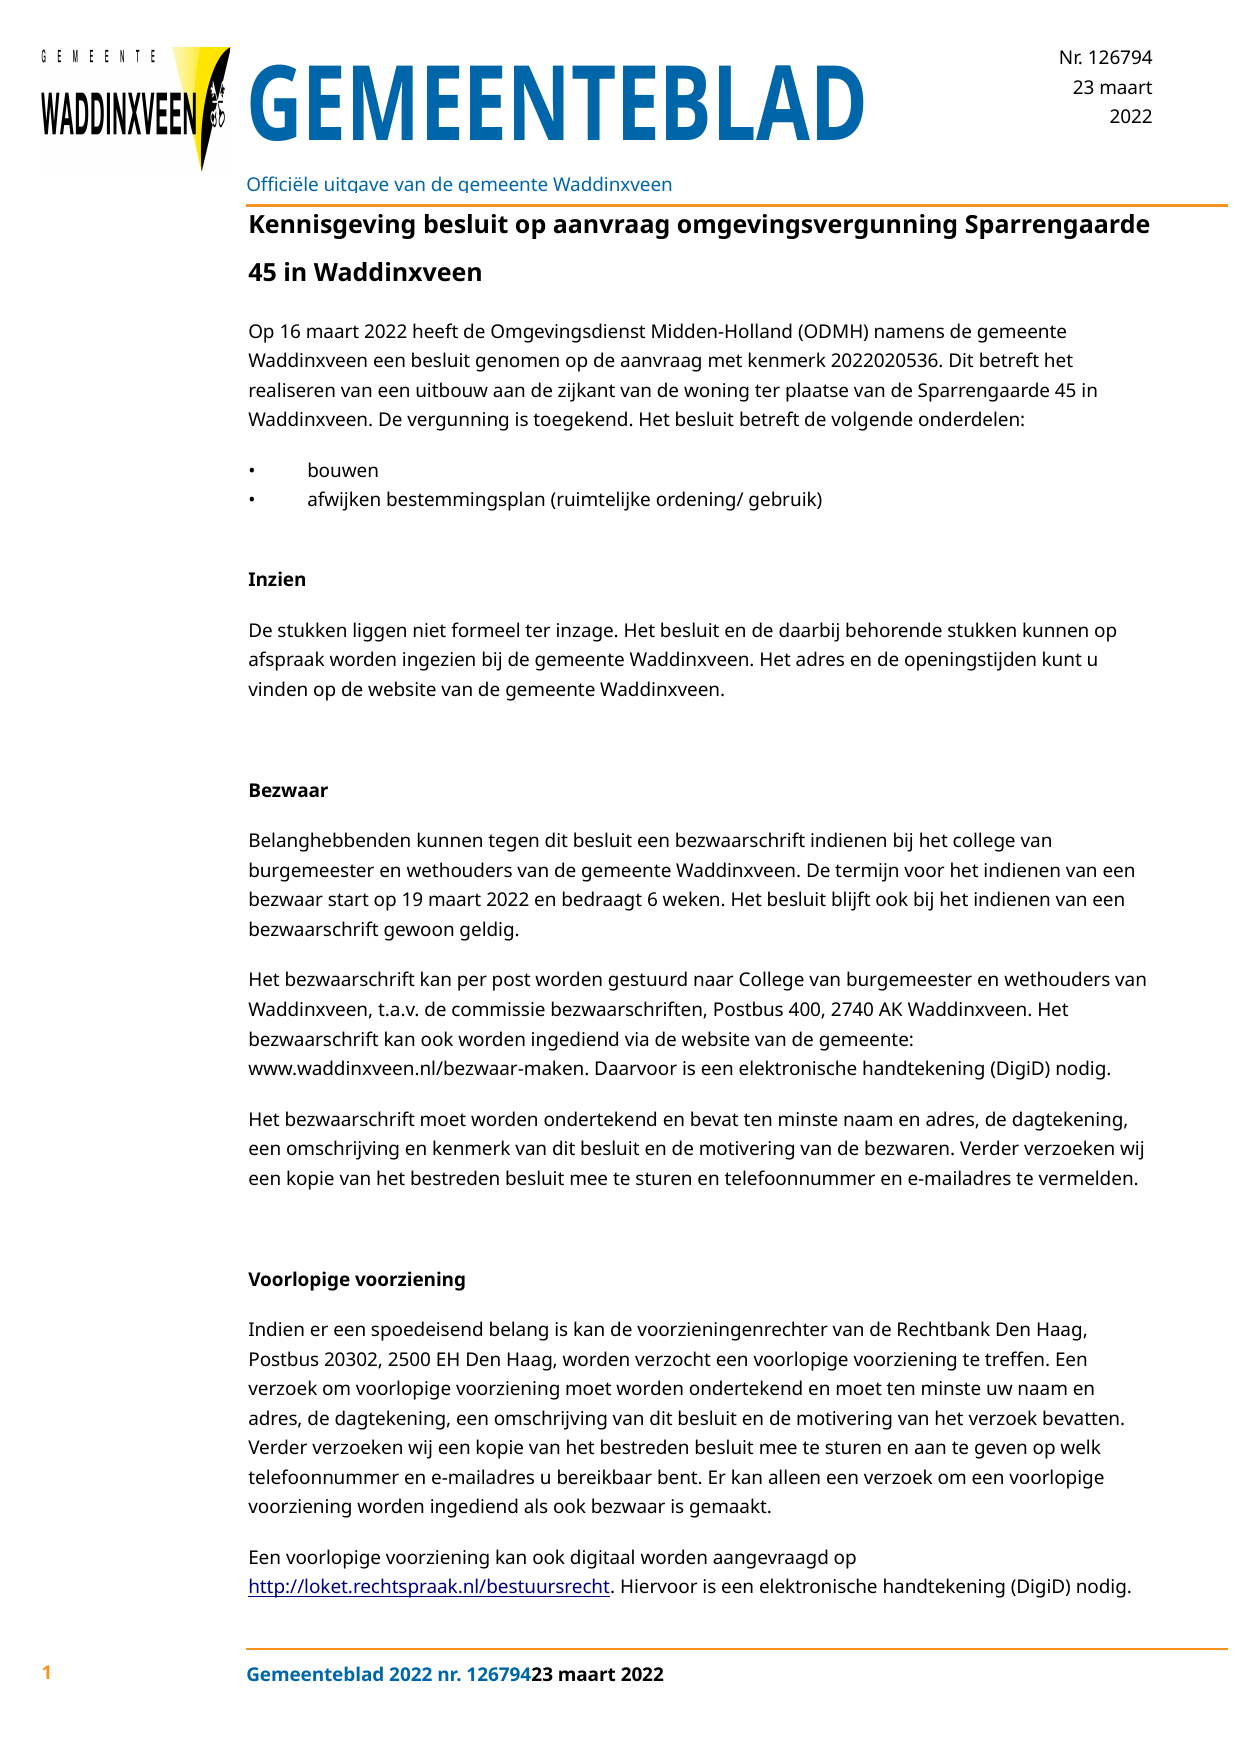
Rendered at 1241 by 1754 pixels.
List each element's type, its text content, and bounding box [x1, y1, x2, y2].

text Bezwaar [248, 777, 1152, 803]
text Indien er een spoedeisend belang is kan de voorzieningenrechter van de Rechtbank Den Haag, Postbus 20302, 2500 EH Den Haag, worden verzocht een voorlopige voorziening te treffen. Een verzoek om voorlopige voorziening moet worden ondertekend en moet ten minste uw naam en adres, de dagtekening, een omschrijving van dit besluit en de motivering van het verzoek bevatten. Verder verzoeken wij een kopie van het bestreden besluit mee te sturen en aan te geven op welk telefoonnummer en e-mailadres u bereikbaar bent. Er kan alleen een verzoek om een voorlopige voorziening worden ingediend als ook bezwaar is gemaakt. [248, 1316, 1152, 1519]
text Inzien [248, 567, 1152, 592]
list bouwen [248, 457, 1152, 483]
text Belanghebbenden kunnen tegen dit besluit een bezwaarschrift indienen bij het college van burgemeester en wethouders van de gemeente Waddinxveen. De termijn voor het indienen van een bezwaar start op 19 maart 2022 en bedraagt 6 weken. Het besluit blijft ook bij het indienen van een bezwaarschrift gewoon geldig. [248, 827, 1152, 942]
list afwijken bestemmingsplan (ruimtelijke ordening/ gebruik) [248, 487, 1152, 512]
text Kennisgeving besluit op aanvraag omgevingsvergunning Sparrengaarde 45 in Waddinxveen [248, 207, 1152, 288]
text Het bezwaarschrift kan per post worden gestuurd naar College van burgemeester en wethouders van Waddinxveen, t.a.v. de commissie bezwaarschriften, Postbus 400, 2740 AK Waddinxveen. Het bezwaarschrift kan ook worden ingediend via de website van de gemeente: www.waddinxveen.nl/bezwaar-maken. Daarvoor is een elektronische handtekening (DigiD) nodig. [248, 967, 1152, 1081]
picture [41, 47, 231, 172]
text Een voorlopige voorziening kan ook digitaal worden aangevraagd op http://loket.rechtspraak.nl/bestuursrecht. Hiervoor is een elektronische handtekening (DigiD) nodig. [248, 1544, 1152, 1599]
text De stukken liggen niet formeel ter inzage. Het besluit en de daarbij behorende stukken kunnen op afspraak worden ingezien bij de gemeente Waddinxveen. Het adres en de openingstijden kunt u vinden op de website van de gemeente Waddinxveen. [248, 617, 1152, 702]
text Voorlopige voorziening [248, 1266, 1152, 1292]
text Het bezwaarschrift moet worden ondertekend en bevat ten minste naam en adres, de dagtekening, een omschrijving en kenmerk van dit besluit en de motivering van de bezwaren. Verder verzoeken wij een kopie van het bestreden besluit mee te sturen en telefoonnummer en e-mailadres te vermelden. [248, 1106, 1152, 1191]
text Op 16 maart 2022 heeft de Omgevingsdienst Midden-Holland (ODMH) namens de gemeente Waddinxveen een besluit genomen op de aanvraag met kenmerk 2022020536. Dit betreft het realiseren van een uitbouw aan de zijkant van de woning ter plaatse van de Sparrengaarde 45 in Waddinxveen. De vergunning is toegekend. Het besluit betreft de volgende onderdelen: [248, 318, 1152, 432]
